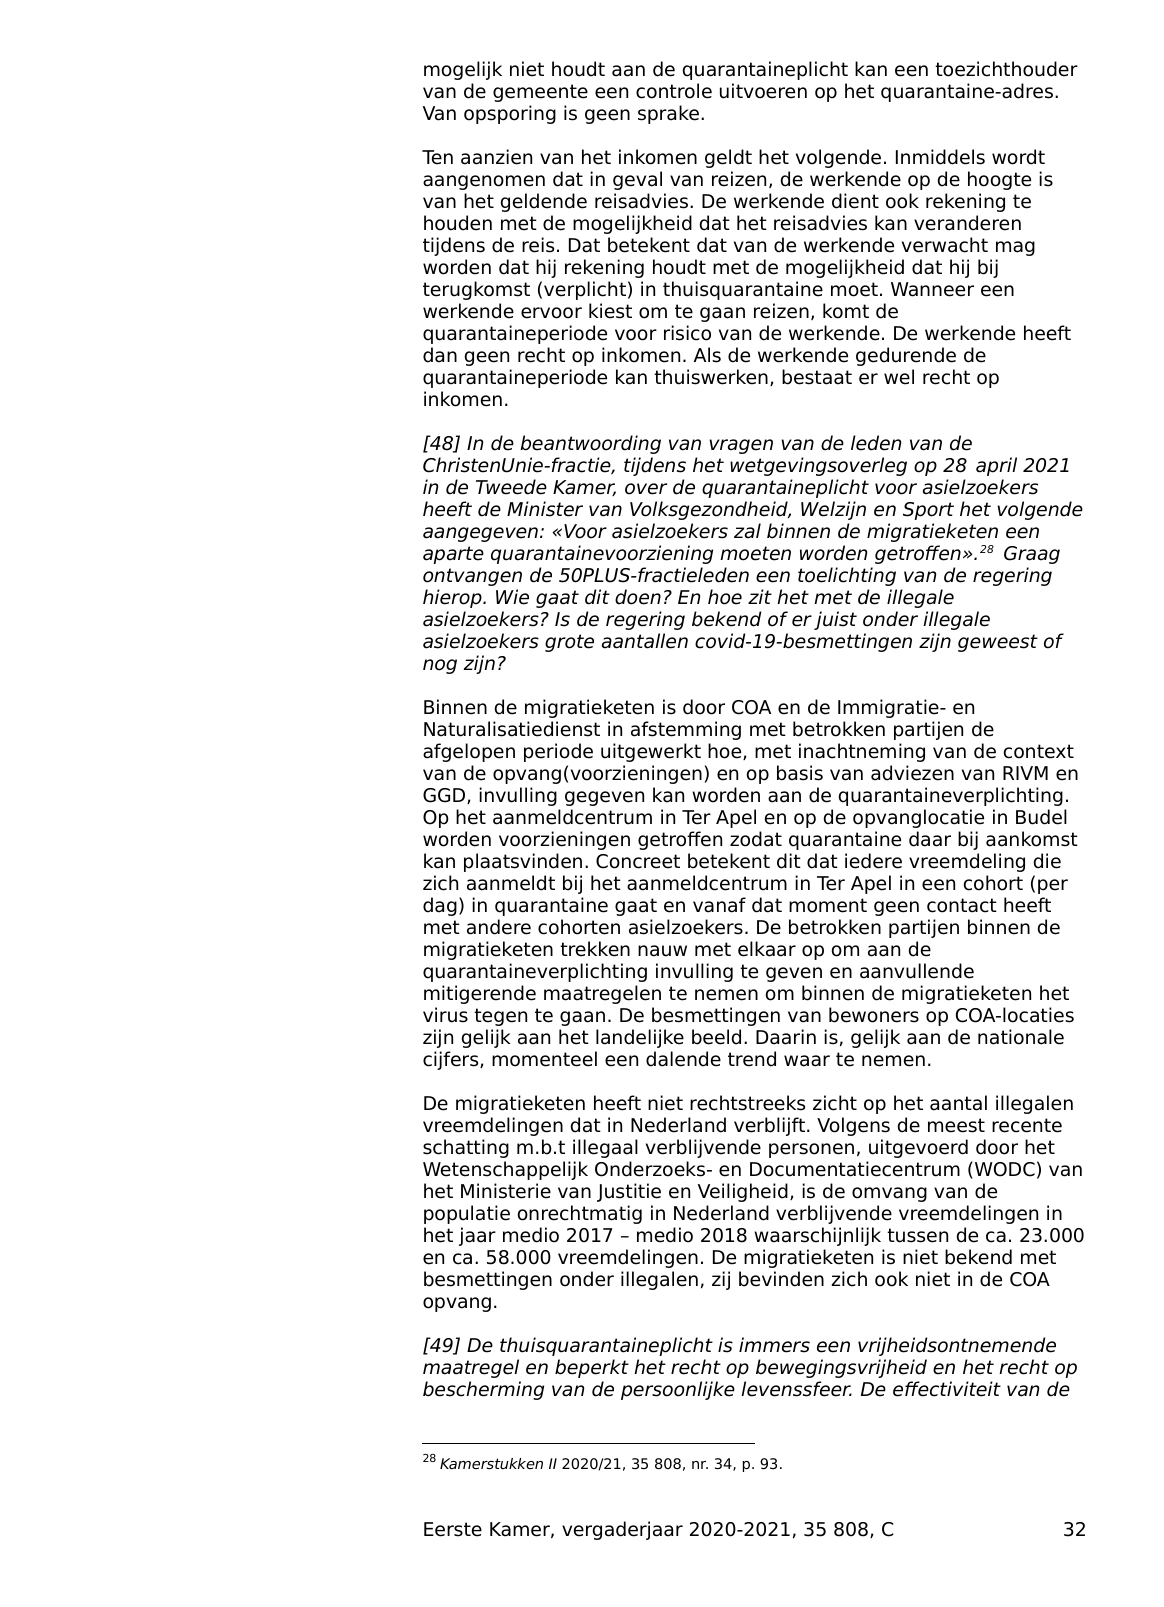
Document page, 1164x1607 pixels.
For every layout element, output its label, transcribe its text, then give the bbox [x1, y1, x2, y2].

text Binnen de migratieketen is door COA en de Immigratie- en Naturalisatiedienst in afstemming met betrokken partijen de afgelopen periode uitgewerkt hoe, met inachtneming van de context van de opvang(voorzieningen) en op basis van adviezen van RIVM en GGD, invulling gegeven kan worden aan de quarantaineverplichting. Op het aanmeldcentrum in Ter Apel en op de opvanglocatie in Budel worden voorzieningen getroffen zodat quarantaine daar bij aankomst kan plaatsvinden. Concreet betekent dit dat iedere vreemdeling die zich aanmeldt bij het aanmeldcentrum in Ter Apel in een cohort (per dag) in quarantaine gaat en vanaf dat moment geen contact heeft met andere cohorten asielzoekers. De betrokken partijen binnen de migratieketen trekken nauw met elkaar op om aan de quarantaineverplichting invulling te geven en aanvullende mitigerende maatregelen te nemen om binnen de migratieketen het virus tegen te gaan. De besmettingen van bewoners op COA-locaties zijn gelijk aan het landelijke beeld. Daarin is, gelijk aan de nationale cijfers, momenteel een dalende trend waar te nemen. [422, 697, 1087, 1071]
text [49] De thuisquarantaineplicht is immers een vrijheidsontnemende maatregel en beperkt het recht op bewegingsvrijheid en het recht op bescherming van de persoonlijke levenssfeer. De effectiviteit van de [422, 1335, 1087, 1401]
text Kamerstukken II 2020/21, 35 808, nr. 34, p. 93. [422, 1452, 1087, 1474]
text Ten aanzien van het inkomen geldt het volgende. Inmiddels wordt aangenomen dat in geval van reizen, de werkende op de hoogte is van het geldende reisadvies. De werkende dient ook rekening te houden met de mogelijkheid dat het reisadvies kan veranderen tijdens de reis. Dat betekent dat van de werkende verwacht mag worden dat hij rekening houdt met de mogelijkheid dat hij bij terugkomst (verplicht) in thuisquarantaine moet. Wanneer een werkende ervoor kiest om te gaan reizen, komt de quarantaineperiode voor risico van de werkende. De werkende heeft dan geen recht op inkomen. Als de werkende gedurende de quarantaineperiode kan thuiswerken, bestaat er wel recht op inkomen. [422, 147, 1087, 411]
text mogelijk niet houdt aan de quarantaineplicht kan een toezichthouder van de gemeente een controle uitvoeren op het quarantaine-adres. Van opsporing is geen sprake. [422, 59, 1087, 125]
text [48] In de beantwoording van vragen van de leden van de ChristenUnie-fractie, tijdens het wetgevingsoverleg op 28 april 2021 in de Tweede Kamer, over de quarantaineplicht voor asielzoekers heeft de Minister van Volksgezondheid, Welzijn en Sport het volgende aangegeven: «Voor asielzoekers zal binnen de migratieketen een aparte quarantainevoorziening moeten worden getroffen». Graag ontvangen de 50PLUS-fractieleden een toelichting van de regering hierop. Wie gaat dit doen? En hoe zit het met de illegale asielzoekers? Is de regering bekend of er juist onder illegale asielzoekers grote aantallen covid-19-besmettingen zijn geweest of nog zijn? [422, 433, 1087, 675]
text De migratieketen heeft niet rechtstreeks zicht op het aantal illegalen vreemdelingen dat in Nederland verblijft. Volgens de meest recente schatting m.b.t illegaal verblijvende personen, uitgevoerd door het Wetenschappelijk Onderzoeks- en Documentatiecentrum (WODC) van het Ministerie van Justitie en Veiligheid, is de omvang van de populatie onrechtmatig in Nederland verblijvende vreemdelingen in het jaar medio 2017 – medio 2018 waarschijnlijk tussen de ca. 23.000 en ca. 58.000 vreemdelingen. De migratieketen is niet bekend met besmettingen onder illegalen, zij bevinden zich ook niet in de COA opvang. [422, 1093, 1087, 1313]
